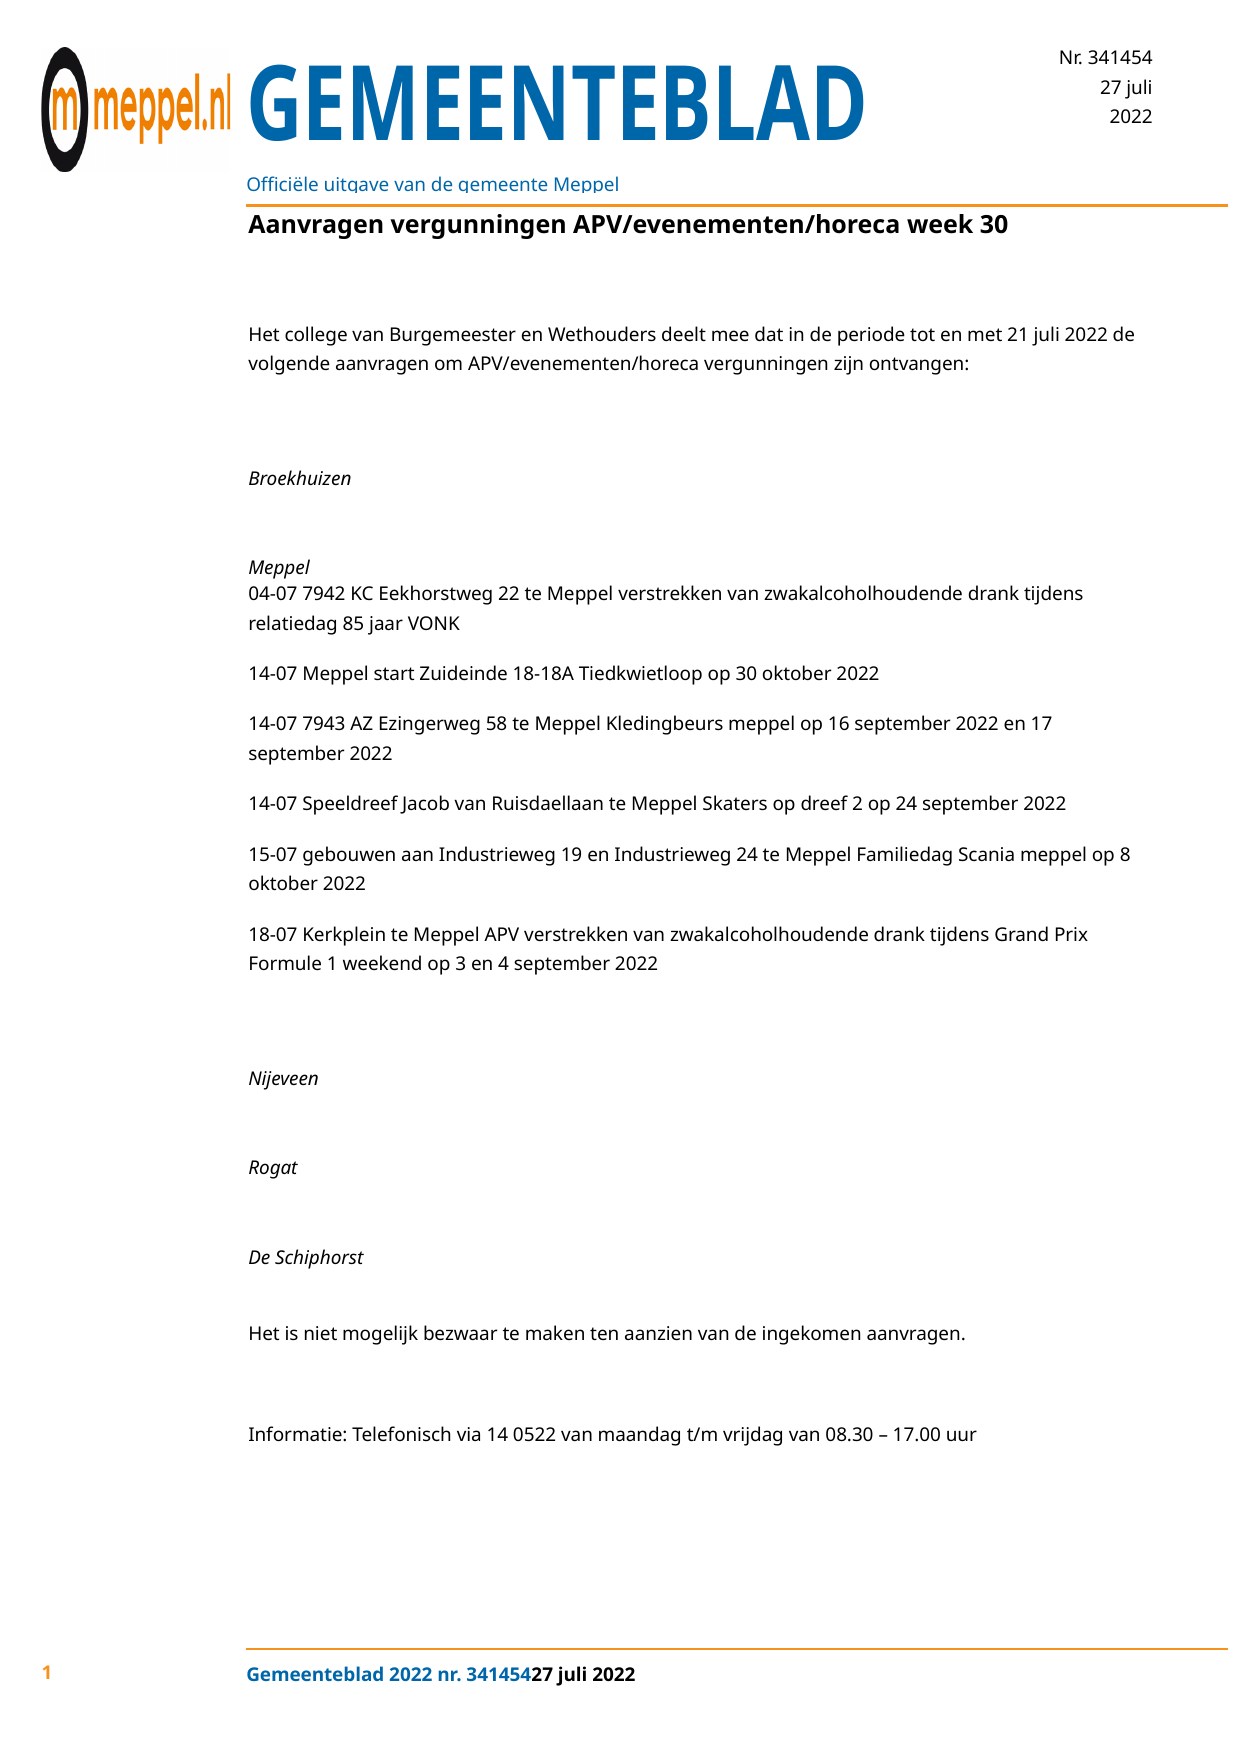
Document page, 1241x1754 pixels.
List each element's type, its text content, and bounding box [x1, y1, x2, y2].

text De Schiphorst [248, 1244, 1152, 1270]
text 15-07 gebouwen aan Industrieweg 19 en Industrieweg 24 te Meppel Familiedag Scania meppel op 8 oktober 2022 [248, 841, 1152, 896]
text Het college van Burgemeester en Wethouders deelt mee dat in de periode tot en met 21 juli 2022 de volgende aanvragen om APV/evenementen/horeca vergunningen zijn ontvangen: [248, 321, 1152, 376]
text Informatie: Telefonisch via 14 0522 van maandag t/m vrijdag van 08.30 – 17.00 uur [248, 1421, 1152, 1447]
text Broekhuizen [248, 465, 1152, 490]
text 14-07 Speeldreef Jacob van Ruisdaellaan te Meppel Skaters op dreef 2 op 24 september 2022 [248, 791, 1152, 816]
text Aanvragen vergunningen APV/evenementen/horeca week 30 [248, 207, 1152, 241]
text 18-07 Kerkplein te Meppel APV verstrekken van zwakalcoholhoudende drank tijdens Grand Prix Formule 1 weekend op 3 en 4 september 2022 [248, 921, 1152, 976]
text Nijeveen [248, 1065, 1152, 1091]
text 14-07 7943 AZ Ezingerweg 58 te Meppel Kledingbeurs meppel op 16 september 2022 en 17 september 2022 [248, 711, 1152, 766]
text 04-07 7942 KC Eekhorstweg 22 te Meppel verstrekken van zwakalcoholhoudende drank tijdens relatiedag 85 jaar VONK [248, 580, 1152, 635]
text 14-07 Meppel start Zuideinde 18-18A Tiedkwietloop op 30 oktober 2022 [248, 660, 1152, 686]
picture [41, 47, 231, 172]
text Meppel [248, 554, 1152, 580]
text Rogat [248, 1154, 1152, 1180]
text Het is niet mogelijk bezwaar te maken ten aanzien van de ingekomen aanvragen. [248, 1320, 1152, 1346]
